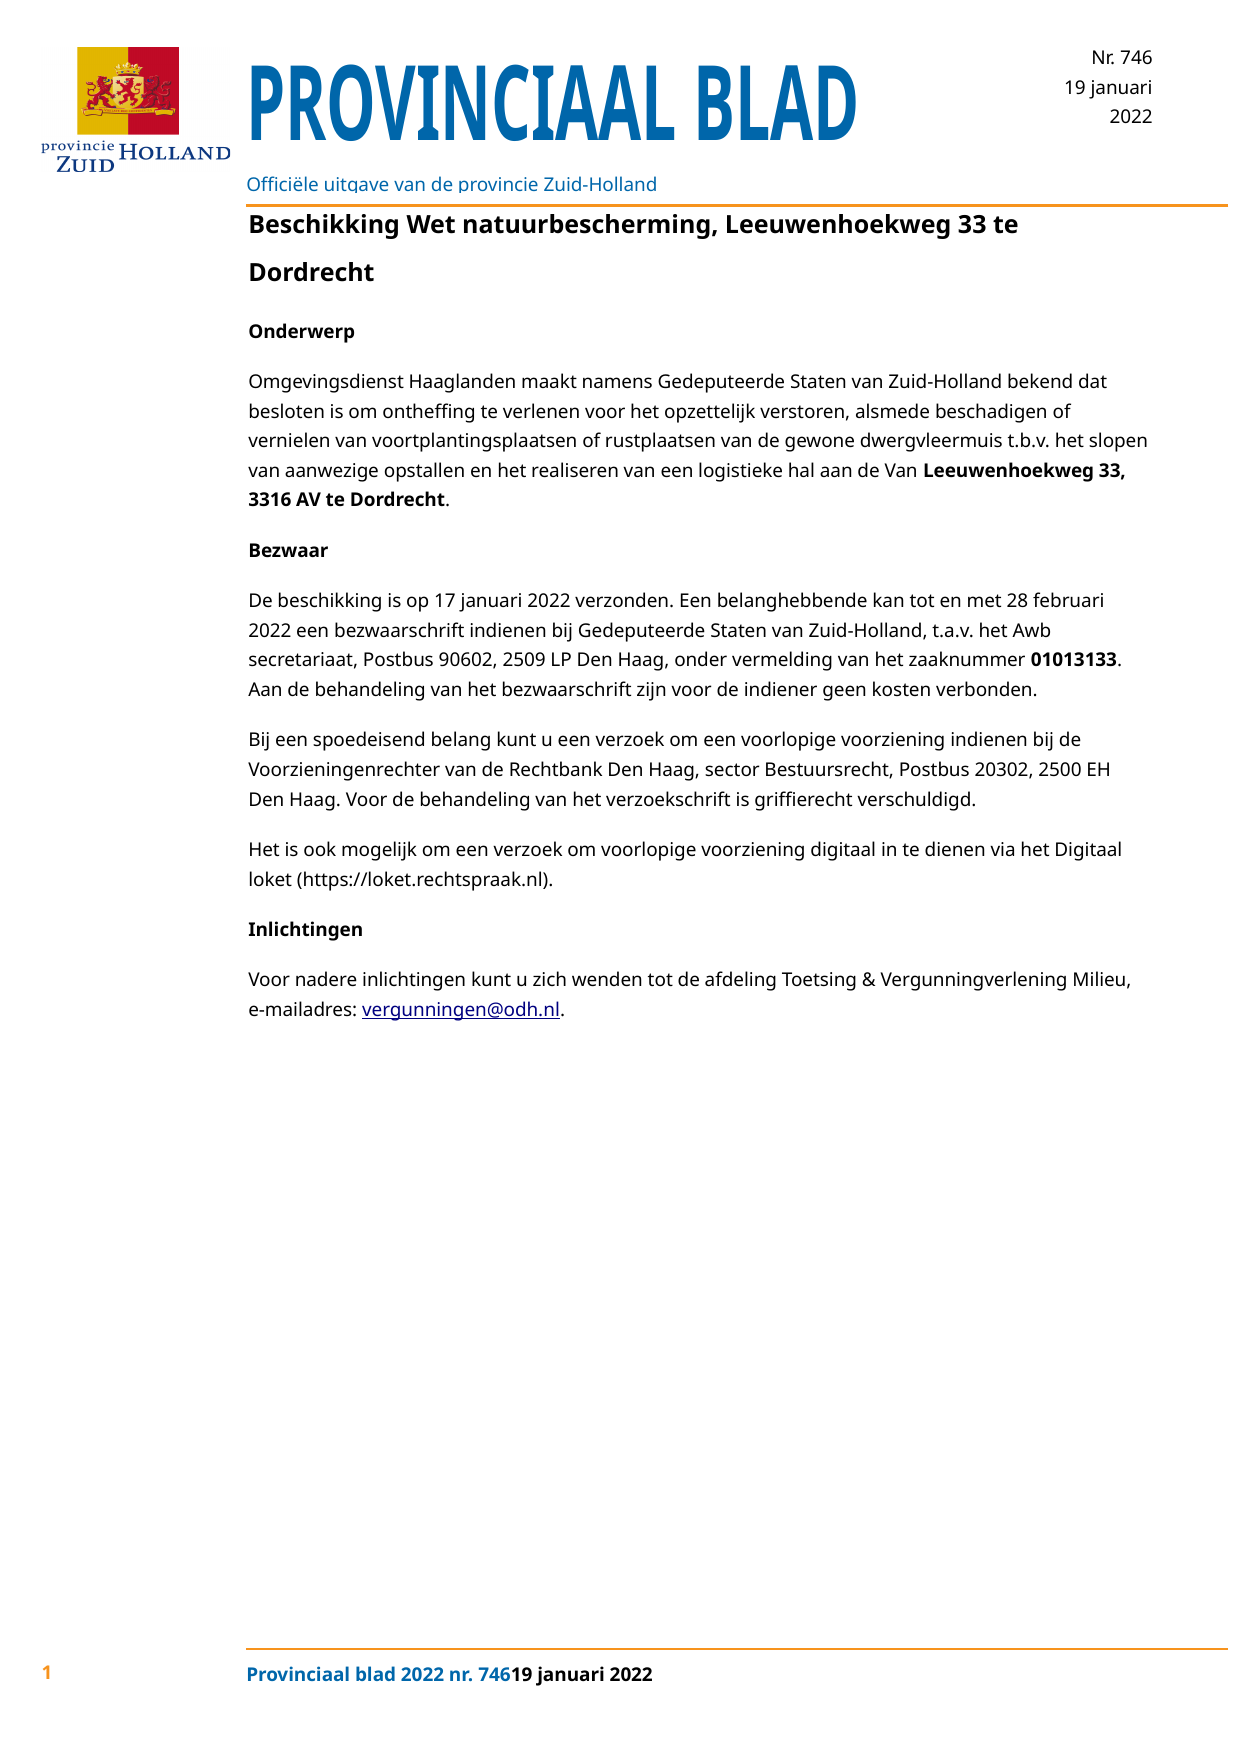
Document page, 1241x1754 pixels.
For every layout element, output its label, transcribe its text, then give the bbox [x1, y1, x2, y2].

text Bezwaar [248, 537, 1152, 563]
picture [41, 47, 231, 172]
text Bij een spoedeisend belang kunt u een verzoek om een voorlopige voorziening indienen bij de Voorzieningenrechter van de Rechtbank Den Haag, sector Bestuursrecht, Postbus 20302, 2500 EH Den Haag. Voor de behandeling van het verzoekschrift is griffierecht verschuldigd. [248, 727, 1152, 812]
text Beschikking Wet natuurbescherming, Leeuwenhoekweg 33 te Dordrecht [248, 207, 1152, 288]
text Inlichtingen [248, 916, 1152, 942]
text Voor nadere inlichtingen kunt u zich wenden tot de afdeling Toetsing & Vergunningverlening Milieu, e-mailadres: vergunningen@odh.nl. [248, 967, 1152, 1022]
text Het is ook mogelijk om een verzoek om voorlopige voorziening digitaal in te dienen via het Digitaal loket (https://loket.rechtspraak.nl). [248, 836, 1152, 892]
text De beschikking is op 17 januari 2022 verzonden. Een belanghebbende kan tot en met 28 februari 2022 een bezwaarschrift indienen bij Gedeputeerde Staten van Zuid-Holland, t.a.v. het Awb secretariaat, Postbus 90602, 2509 LP Den Haag, onder vermelding van het zaaknummer 01013133. Aan de behandeling van het bezwaarschrift zijn voor de indiener geen kosten verbonden. [248, 587, 1152, 702]
text Omgevingsdienst Haaglanden maakt namens Gedeputeerde Staten van Zuid-Holland bekend dat besloten is om ontheffing te verlenen voor het opzettelijk verstoren, alsmede beschadigen of vernielen van voortplantingsplaatsen of rustplaatsen van de gewone dwergvleermuis t.b.v. het slopen van aanwezige opstallen en het realiseren van een logistieke hal aan de Van Leeuwenhoekweg 33, 3316 AV te Dordrecht. [248, 368, 1152, 512]
text Onderwerp [248, 318, 1152, 344]
